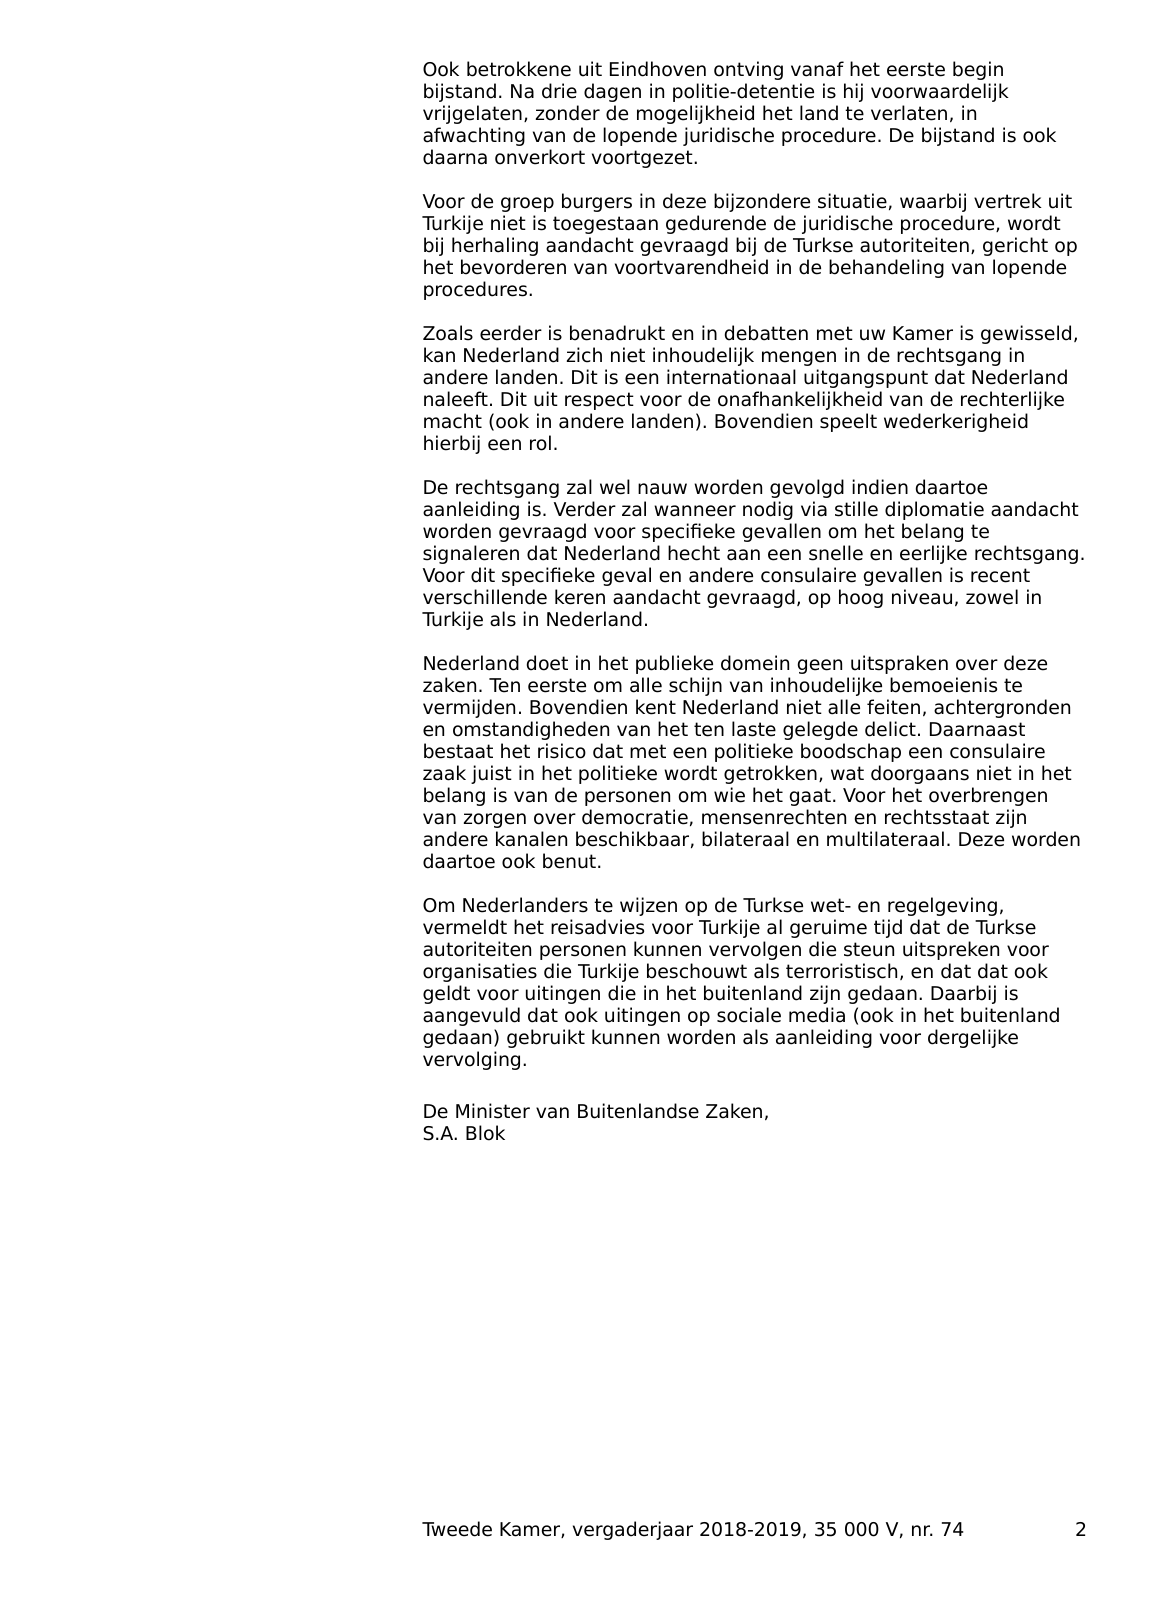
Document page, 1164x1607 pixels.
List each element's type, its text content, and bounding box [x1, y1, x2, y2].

text Ook betrokkene uit Eindhoven ontving vanaf het eerste begin bijstand. Na drie dagen in politie-detentie is hij voorwaardelijk vrijgelaten, zonder de mogelijkheid het land te verlaten, in afwachting van de lopende juridische procedure. De bijstand is ook daarna onverkort voortgezet. [422, 59, 1087, 169]
text De Minister van Buitenlandse Zaken, S.A. Blok [422, 1101, 1087, 1145]
text Voor de groep burgers in deze bijzondere situatie, waarbij vertrek uit Turkije niet is toegestaan gedurende de juridische procedure, wordt bij herhaling aandacht gevraagd bij de Turkse autoriteiten, gericht op het bevorderen van voortvarendheid in de behandeling van lopende procedures. [422, 191, 1087, 301]
text Zoals eerder is benadrukt en in debatten met uw Kamer is gewisseld, kan Nederland zich niet inhoudelijk mengen in de rechtsgang in andere landen. Dit is een internationaal uitgangspunt dat Nederland naleeft. Dit uit respect voor de onafhankelijkheid van de rechterlijke macht (ook in andere landen). Bovendien speelt wederkerigheid hierbij een rol. [422, 323, 1087, 455]
text De rechtsgang zal wel nauw worden gevolgd indien daartoe aanleiding is. Verder zal wanneer nodig via stille diplomatie aandacht worden gevraagd voor specifieke gevallen om het belang te signaleren dat Nederland hecht aan een snelle en eerlijke rechtsgang. Voor dit specifieke geval en andere consulaire gevallen is recent verschillende keren aandacht gevraagd, op hoog niveau, zowel in Turkije als in Nederland. [422, 477, 1087, 631]
text Om Nederlanders te wijzen op de Turkse wet- en regelgeving, vermeldt het reisadvies voor Turkije al geruime tijd dat de Turkse autoriteiten personen kunnen vervolgen die steun uitspreken voor organisaties die Turkije beschouwt als terroristisch, en dat dat ook geldt voor uitingen die in het buitenland zijn gedaan. Daarbij is aangevuld dat ook uitingen op sociale media (ook in het buitenland gedaan) gebruikt kunnen worden als aanleiding voor dergelijke vervolging. [422, 895, 1087, 1071]
text Nederland doet in het publieke domein geen uitspraken over deze zaken. Ten eerste om alle schijn van inhoudelijke bemoeienis te vermijden. Bovendien kent Nederland niet alle feiten, achtergronden en omstandigheden van het ten laste gelegde delict. Daarnaast bestaat het risico dat met een politieke boodschap een consulaire zaak juist in het politieke wordt getrokken, wat doorgaans niet in het belang is van de personen om wie het gaat. Voor het overbrengen van zorgen over democratie, mensenrechten en rechtsstaat zijn andere kanalen beschikbaar, bilateraal en multilateraal. Deze worden daartoe ook benut. [422, 653, 1087, 873]
